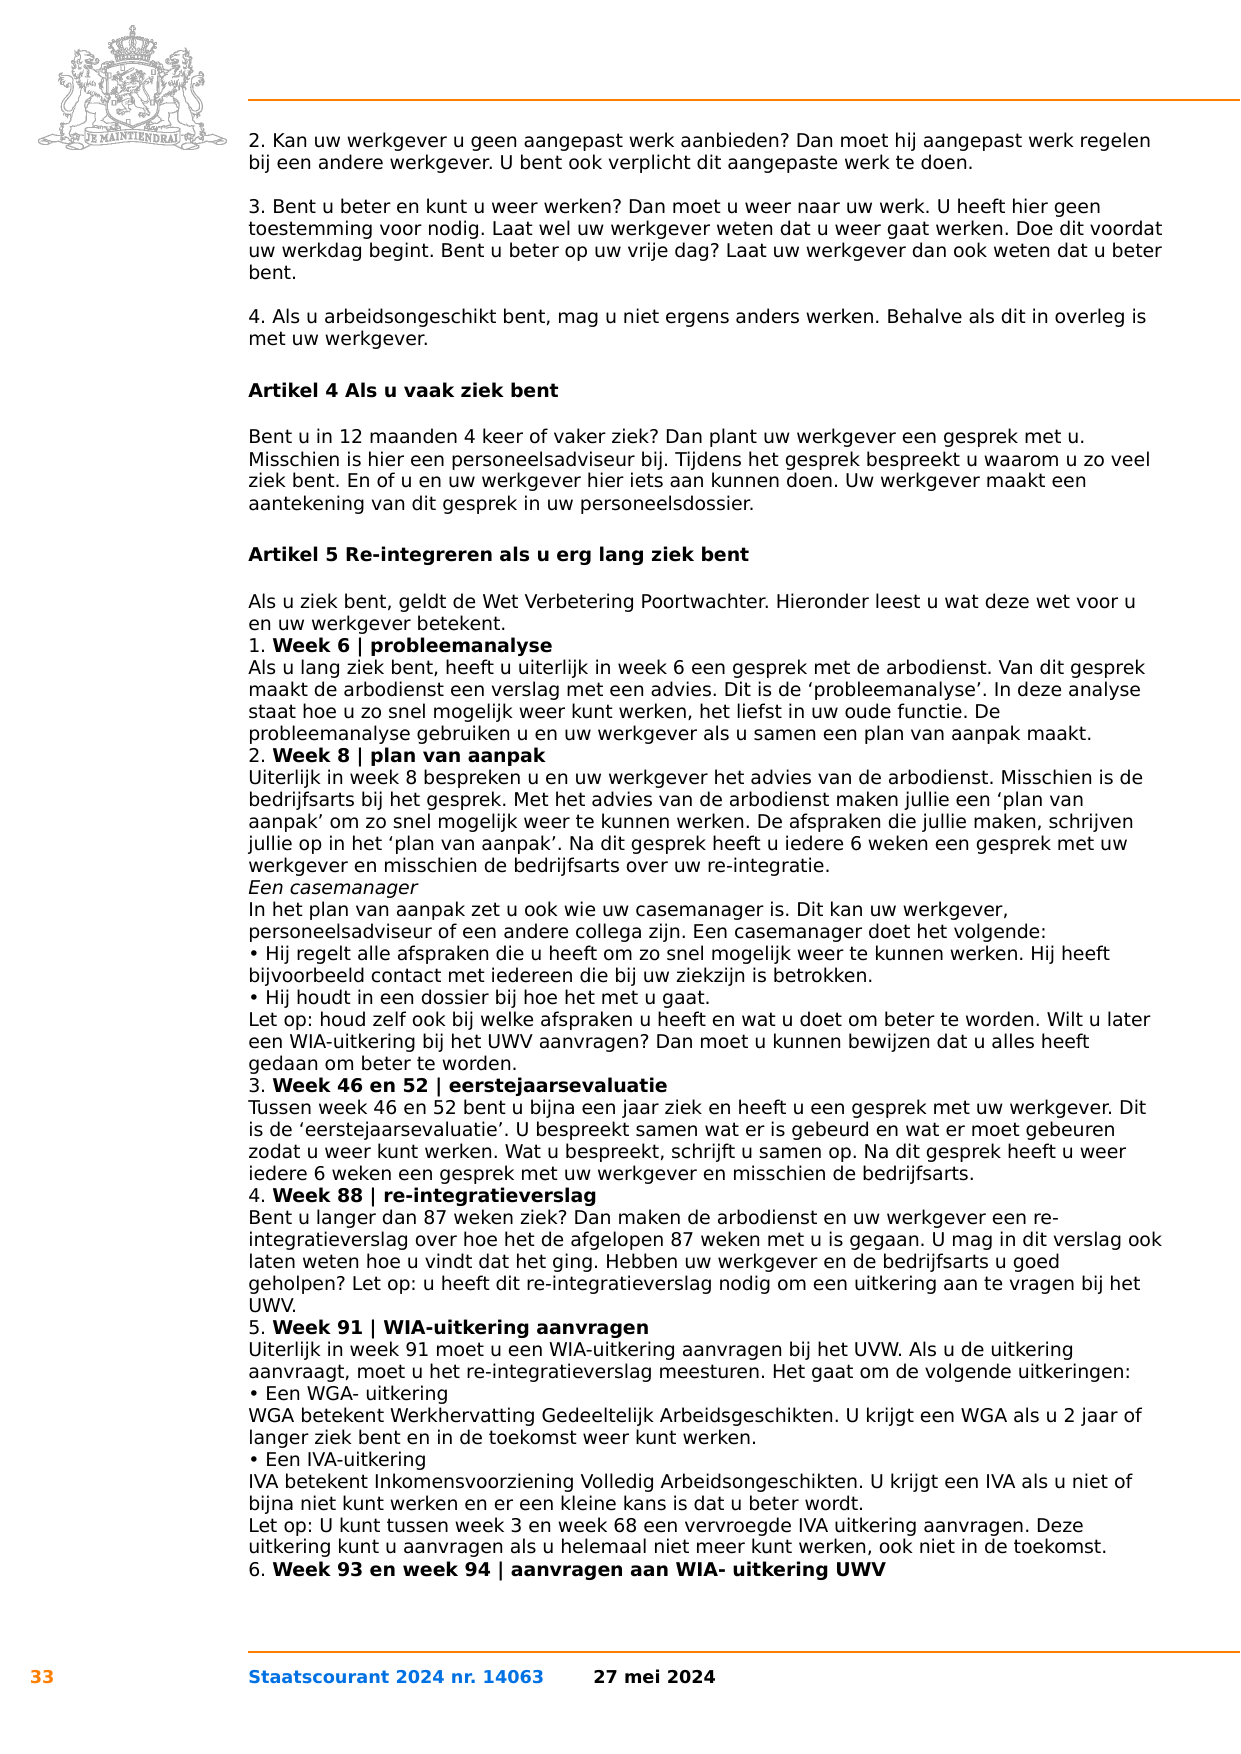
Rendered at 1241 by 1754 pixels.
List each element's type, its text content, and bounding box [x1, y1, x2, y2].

text Als u ziek bent, geldt de Wet Verbetering Poortwachter. Hieronder leest u wat deze wet voor u en uw werkgever betekent. [248, 591, 1163, 635]
text 2. Week 8 | plan van aanpak [248, 745, 1163, 767]
text Bent u in 12 maanden 4 keer of vaker ziek? Dan plant uw werkgever een gesprek met u. Misschien is hier een personeelsadviseur bij. Tijdens het gesprek bespreekt u waarom u zo veel ziek bent. En of u en uw werkgever hier iets aan kunnen doen. Uw werkgever maakt een aantekening van dit gesprek in uw personeelsdossier. [248, 426, 1163, 514]
text 4. Als u arbeidsongeschikt bent, mag u niet ergens anders werken. Behalve als dit in overleg is met uw werkgever. [248, 306, 1163, 349]
text 5. Week 91 | WIA-uitkering aanvragen [248, 1317, 1163, 1339]
text 3. Bent u beter en kunt u weer werken? Dan moet u weer naar uw werk. U heeft hier geen toestemming voor nodig. Laat wel uw werkgever weten dat u weer gaat werken. Doe dit voordat uw werkdag begint. Bent u beter op uw vrije dag? Laat uw werkgever dan ook weten dat u beter bent. [248, 196, 1163, 284]
subtitle Artikel 4 Als u vaak ziek bent [248, 379, 1163, 401]
text Bent u langer dan 87 weken ziek? Dan maken de arbodienst en uw werkgever een re-integratieverslag over hoe het de afgelopen 87 weken met u is gegaan. U mag in dit verslag ook laten weten hoe u vindt dat het ging. Hebben uw werkgever en de bedrijfsarts u goed geholpen? Let op: u heeft dit re-integratieverslag nodig om een uitkering aan te vragen bij het UWV. [248, 1207, 1163, 1317]
text • Een IVA-uitkering [248, 1448, 1163, 1471]
text • Hij houdt in een dossier bij hoe het met u gaat. [248, 987, 1163, 1009]
text • Hij regelt alle afspraken die u heeft om zo snel mogelijk weer te kunnen werken. Hij heeft bijvoorbeeld contact met iedereen die bij uw ziekzijn is betrokken. [248, 943, 1163, 987]
text In het plan van aanpak zet u ook wie uw casemanager is. Dit kan uw werkgever, personeelsadviseur of een andere collega zijn. Een casemanager doet het volgende: [248, 899, 1163, 943]
text Een casemanager [248, 877, 1163, 899]
text 6. Week 93 en week 94 | aanvragen aan WIA- uitkering UWV [248, 1558, 1163, 1580]
picture [38, 25, 227, 150]
text • Een WGA- uitkering [248, 1383, 1163, 1404]
text Als u lang ziek bent, heeft u uiterlijk in week 6 een gesprek met de arbodienst. Van dit gesprek maakt de arbodienst een verslag met een advies. Dit is de ‘probleemanalyse’. In deze analyse staat hoe u zo snel mogelijk weer kunt werken, het liefst in uw oude functie. De probleemanalyse gebruiken u en uw werkgever als u samen een plan van aanpak maakt. [248, 657, 1163, 745]
text Tussen week 46 en 52 bent u bijna een jaar ziek en heeft u een gesprek met uw werkgever. Dit is de ‘eerstejaarsevaluatie’. U bespreekt samen wat er is gebeurd en wat er moet gebeuren zodat u weer kunt werken. Wat u bespreekt, schrijft u samen op. Na dit gesprek heeft u weer iedere 6 weken een gesprek met uw werkgever en misschien de bedrijfsarts. [248, 1097, 1163, 1185]
text Let op: U kunt tussen week 3 en week 68 een vervroegde IVA uitkering aanvragen. Deze uitkering kunt u aanvragen als u helemaal niet meer kunt werken, ook niet in de toekomst. [248, 1514, 1163, 1558]
text Uiterlijk in week 8 bespreken u en uw werkgever het advies van de arbodienst. Misschien is de bedrijfsarts bij het gesprek. Met het advies van de arbodienst maken jullie een ‘plan van aanpak’ om zo snel mogelijk weer te kunnen werken. De afspraken die jullie maken, schrijven jullie op in het ‘plan van aanpak’. Na dit gesprek heeft u iedere 6 weken een gesprek met uw werkgever en misschien de bedrijfsarts over uw re-integratie. [248, 767, 1163, 877]
subtitle Artikel 5 Re-integreren als u erg lang ziek bent [248, 544, 1163, 566]
text 1. Week 6 | probleemanalyse [248, 635, 1163, 657]
text 2. Kan uw werkgever u geen aangepast werk aanbieden? Dan moet hij aangepast werk regelen bij een andere werkgever. U bent ook verplicht dit aangepaste werk te doen. [248, 130, 1163, 174]
text IVA betekent Inkomensvoorziening Volledig Arbeidsongeschikten. U krijgt een IVA als u niet of bijna niet kunt werken en er een kleine kans is dat u beter wordt. [248, 1471, 1163, 1514]
text 3. Week 46 en 52 | eerstejaarsevaluatie [248, 1075, 1163, 1097]
text WGA betekent Werkhervatting Gedeeltelijk Arbeidsgeschikten. U krijgt een WGA als u 2 jaar of langer ziek bent en in de toekomst weer kunt werken. [248, 1404, 1163, 1448]
text Let op: houd zelf ook bij welke afspraken u heeft en wat u doet om beter te worden. Wilt u later een WIA-uitkering bij het UWV aanvragen? Dan moet u kunnen bewijzen dat u alles heeft gedaan om beter te worden. [248, 1009, 1163, 1075]
text Uiterlijk in week 91 moet u een WIA-uitkering aanvragen bij het UVW. Als u de uitkering aanvraagt, moet u het re-integratieverslag meesturen. Het gaat om de volgende uitkeringen: [248, 1339, 1163, 1383]
text 4. Week 88 | re-integratieverslag [248, 1185, 1163, 1207]
